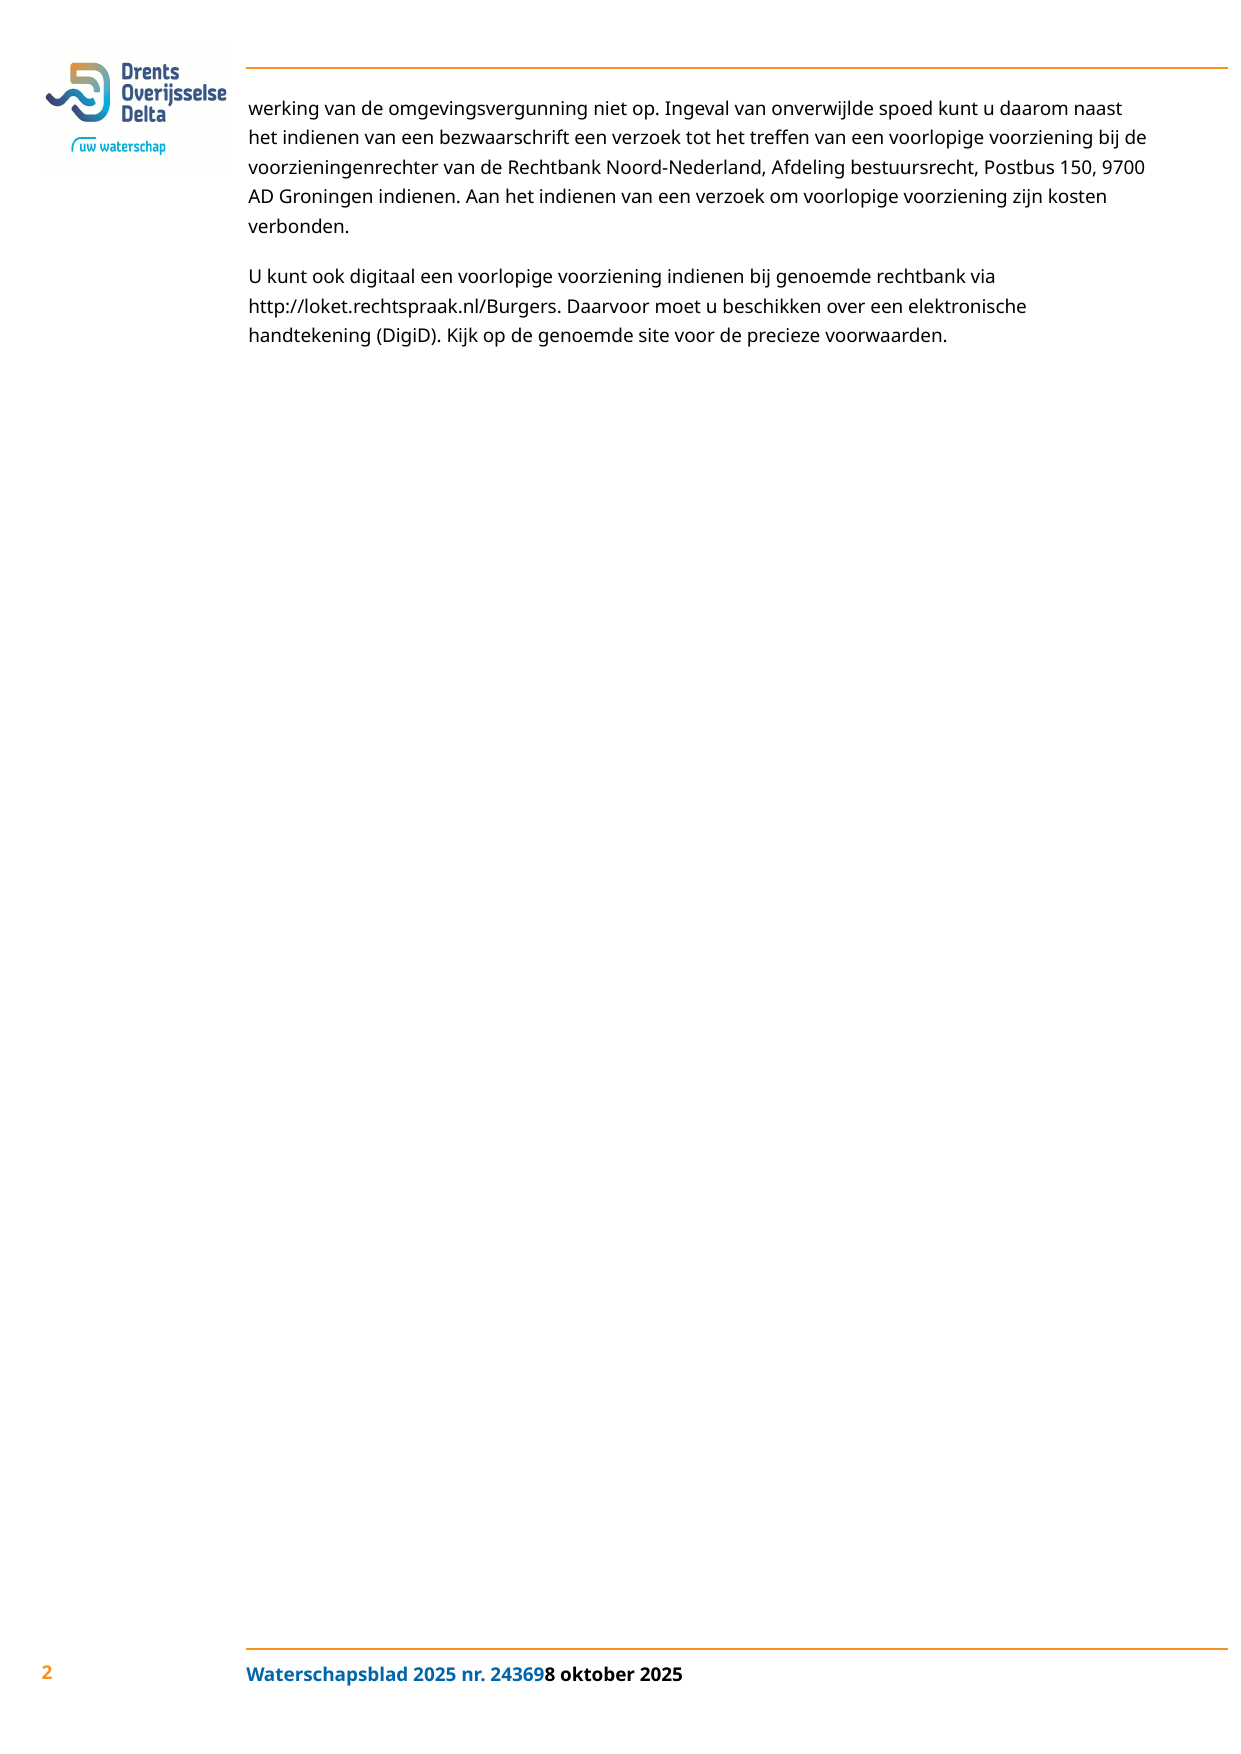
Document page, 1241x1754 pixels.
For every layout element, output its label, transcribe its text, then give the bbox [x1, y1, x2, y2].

picture [41, 47, 231, 172]
text U kunt ook digitaal een voorlopige voorziening indienen bij genoemde rechtbank via http://loket.rechtspraak.nl/Burgers. Daarvoor moet u beschikken over een elektronische handtekening (DigiD). Kijk op de genoemde site voor de precieze voorwaarden. [248, 263, 1152, 348]
text werking van de omgevingsvergunning niet op. Ingeval van onverwijlde spoed kunt u daarom naast het indienen van een bezwaarschrift een verzoek tot het treffen van een voorlopige voorziening bij de voorzieningenrechter van de Rechtbank Noord-Nederland, Afdeling bestuursrecht, Postbus 150, 9700 AD Groningen indienen. Aan het indienen van een verzoek om voorlopige voorziening zijn kosten verbonden. [248, 95, 1152, 239]
